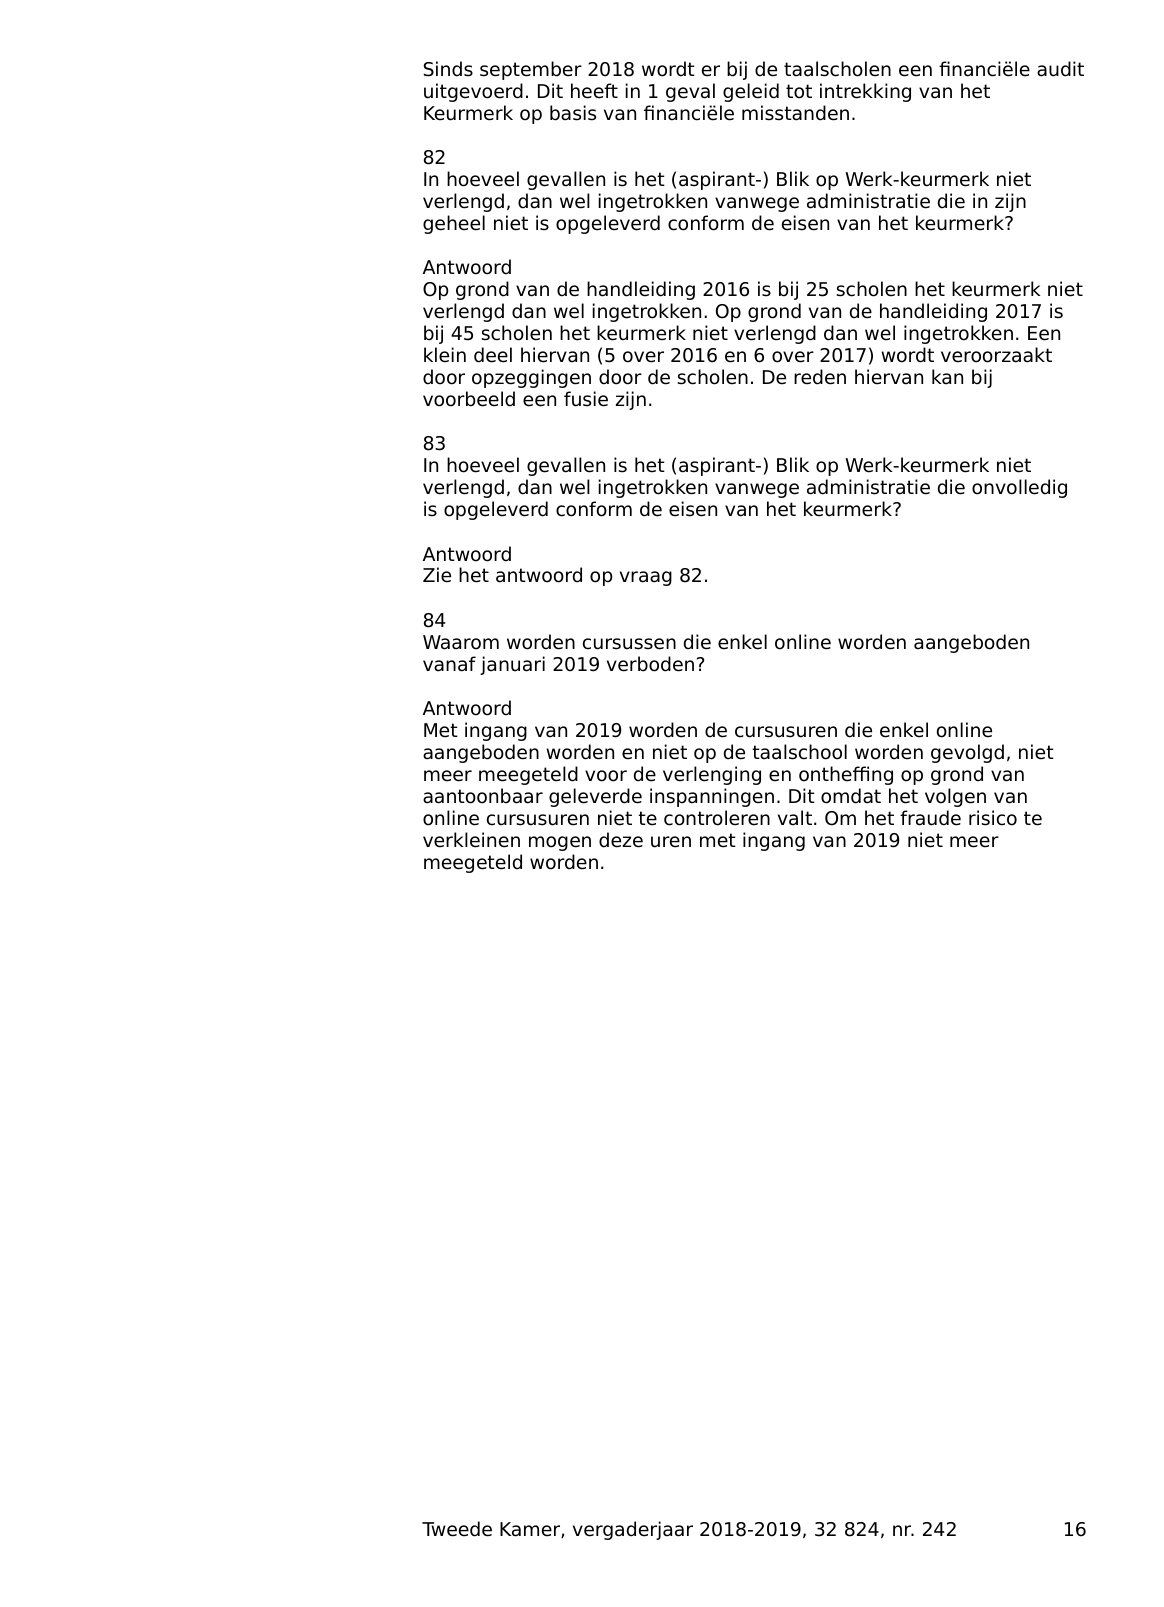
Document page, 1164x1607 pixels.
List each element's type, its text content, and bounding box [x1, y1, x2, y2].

text Met ingang van 2019 worden de cursusuren die enkel online aangeboden worden en niet op de taalschool worden gevolgd, niet meer meegeteld voor de verlenging en ontheffing op grond van aantoonbaar geleverde inspanningen. Dit omdat het volgen van online cursusuren niet te controleren valt. Om het fraude risico te verkleinen mogen deze uren met ingang van 2019 niet meer meegeteld worden. [422, 720, 1087, 873]
text Antwoord [422, 698, 1087, 720]
text Waarom worden cursussen die enkel online worden aangeboden vanaf januari 2019 verboden? [422, 632, 1087, 676]
text Antwoord [422, 257, 1087, 279]
text Op grond van de handleiding 2016 is bij 25 scholen het keurmerk niet verlengd dan wel ingetrokken. Op grond van de handleiding 2017 is bij 45 scholen het keurmerk niet verlengd dan wel ingetrokken. Een klein deel hiervan (5 over 2016 en 6 over 2017) wordt veroorzaakt door opzeggingen door de scholen. De reden hiervan kan bij voorbeeld een fusie zijn. [422, 279, 1087, 411]
text Sinds september 2018 wordt er bij de taalscholen een financiële audit uitgevoerd. Dit heeft in 1 geval geleid tot intrekking van het Keurmerk op basis van financiële misstanden. [422, 59, 1087, 125]
text Zie het antwoord op vraag 82. [422, 565, 1087, 587]
text 84 [422, 609, 1087, 632]
text In hoeveel gevallen is het (aspirant-) Blik op Werk-keurmerk niet verlengd, dan wel ingetrokken vanwege administratie die in zijn geheel niet is opgeleverd conform de eisen van het keurmerk? [422, 169, 1087, 235]
text 83 [422, 433, 1087, 455]
text Antwoord [422, 543, 1087, 565]
text In hoeveel gevallen is het (aspirant-) Blik op Werk-keurmerk niet verlengd, dan wel ingetrokken vanwege administratie die onvolledig is opgeleverd conform de eisen van het keurmerk? [422, 455, 1087, 521]
text 82 [422, 147, 1087, 169]
